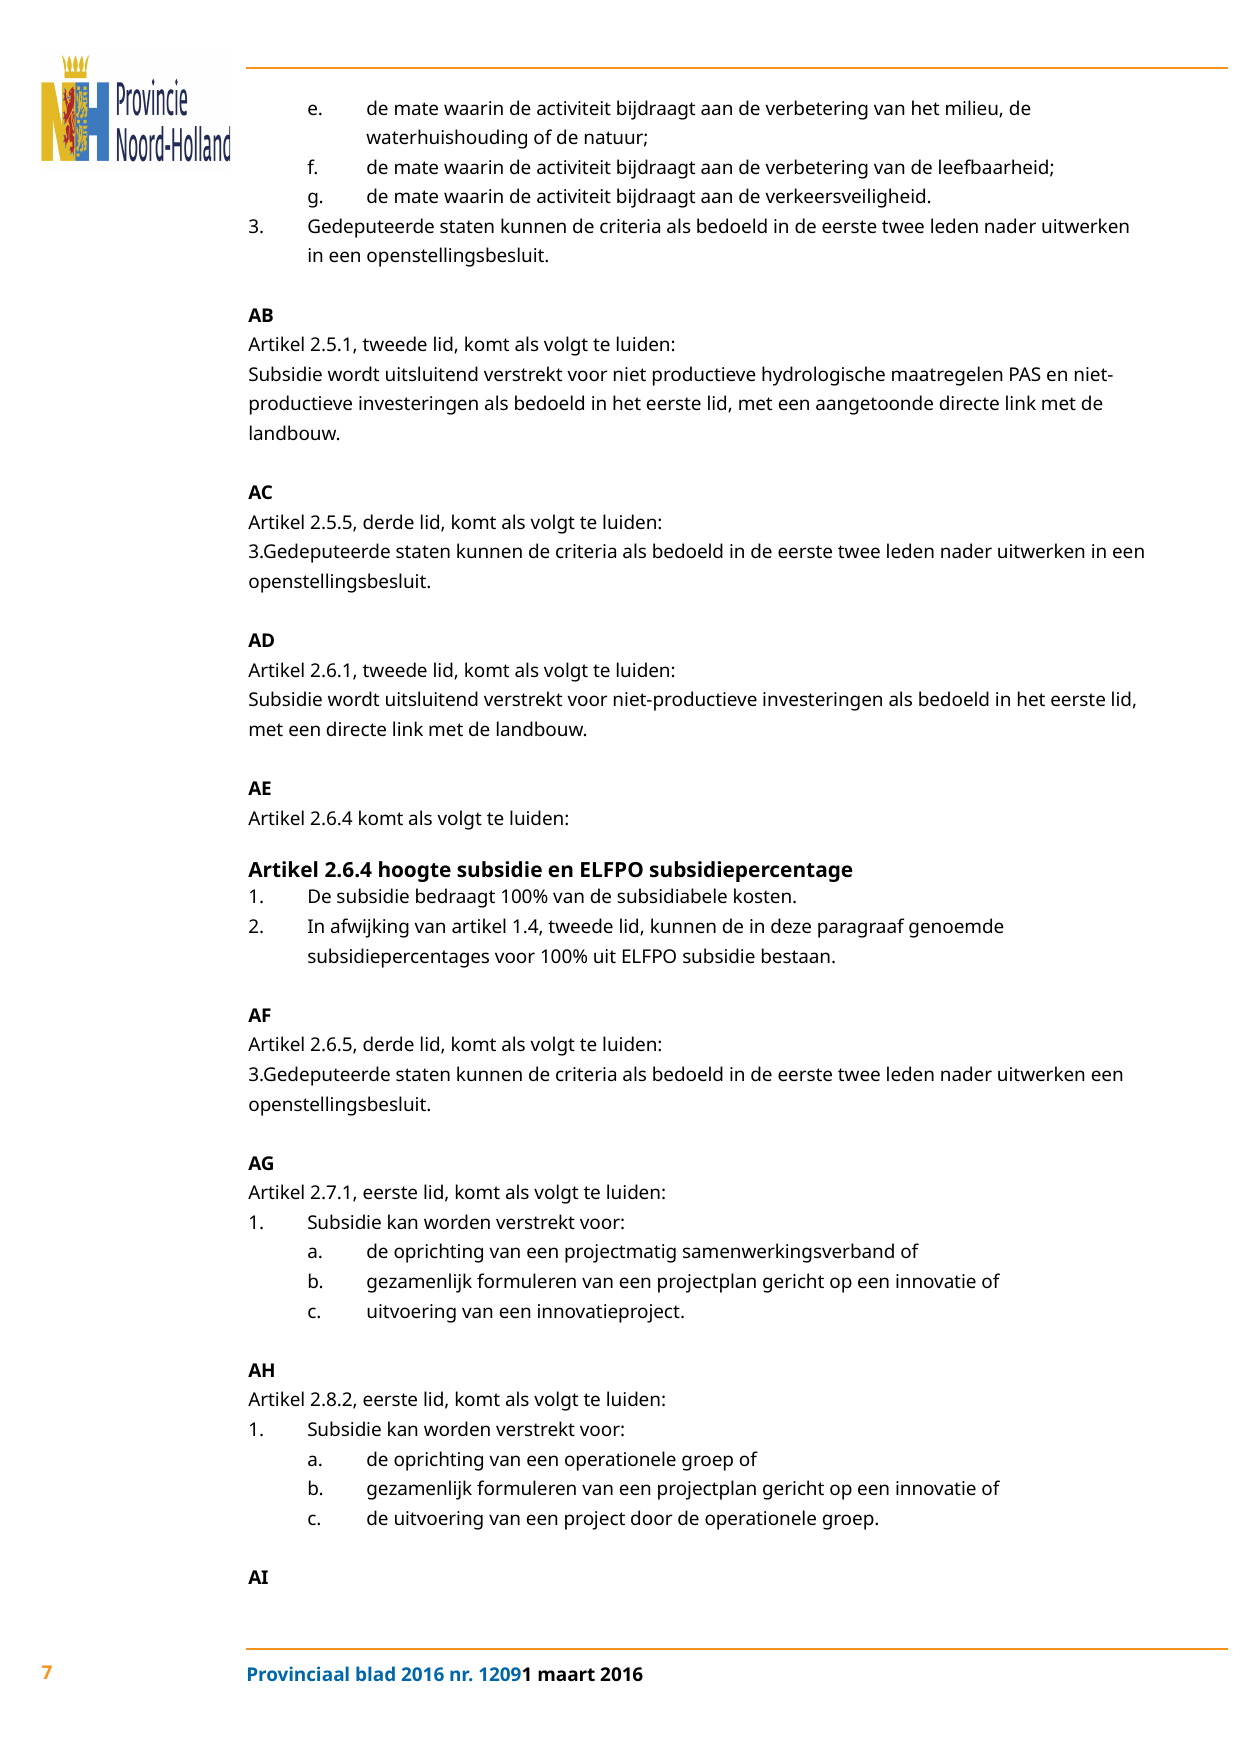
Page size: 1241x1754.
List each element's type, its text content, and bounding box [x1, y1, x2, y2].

list Subsidie kan worden verstrekt voor: [248, 1416, 1152, 1442]
list gezamenlijk formuleren van een projectplan gericht op een innovatie of [307, 1268, 1152, 1294]
text AH [248, 1357, 1152, 1383]
text Artikel 2.6.5, derde lid, komt als volgt te luiden: [248, 1032, 1152, 1057]
list de mate waarin de activiteit bijdraagt aan de verbetering van het milieu, de waterhuishouding of de natuur; [307, 95, 1152, 150]
list De subsidie bedraagt 100% van de subsidiabele kosten. [248, 884, 1152, 909]
text AC [248, 479, 1152, 505]
list In afwijking van artikel 1.4, tweede lid, kunnen de in deze paragraaf genoemde subsidiepercentages voor 100% uit ELFPO subsidie bestaan. [248, 913, 1152, 968]
list de mate waarin de activiteit bijdraagt aan de verkeersveiligheid. [307, 183, 1152, 209]
list de uitvoering van een project door de operationele groep. [307, 1505, 1152, 1531]
text Subsidie wordt uitsluitend verstrekt voor niet productieve hydrologische maatregelen PAS en niet-productieve investeringen als bedoeld in het eerste lid, met een aangetoonde directe link met de landbouw. [248, 361, 1152, 446]
text AD [248, 627, 1152, 653]
list de oprichting van een projectmatig samenwerkingsverband of [307, 1239, 1152, 1264]
text Artikel 2.6.1, tweede lid, komt als volgt te luiden: [248, 657, 1152, 683]
text Subsidie wordt uitsluitend verstrekt voor niet-productieve investeringen als bedoeld in het eerste lid, met een directe link met de landbouw. [248, 686, 1152, 742]
list Gedeputeerde staten kunnen de criteria als bedoeld in de eerste twee leden nader uitwerken in een openstellingsbesluit. [248, 213, 1152, 268]
list Subsidie kan worden verstrekt voor: [248, 1209, 1152, 1235]
text Artikel 2.8.2, eerste lid, komt als volgt te luiden: [248, 1387, 1152, 1412]
picture [41, 47, 231, 172]
text 3.Gedeputeerde staten kunnen de criteria als bedoeld in de eerste twee leden nader uitwerken in een openstellingsbesluit. [248, 538, 1152, 594]
text Artikel 2.6.4 hoogte subsidie en ELFPO subsidiepercentage [248, 855, 1152, 884]
text 3.Gedeputeerde staten kunnen de criteria als bedoeld in de eerste twee leden nader uitwerken een openstellingsbesluit. [248, 1061, 1152, 1116]
text Artikel 2.7.1, eerste lid, komt als volgt te luiden: [248, 1179, 1152, 1205]
text Artikel 2.5.5, derde lid, komt als volgt te luiden: [248, 509, 1152, 535]
list uitvoering van een innovatieproject. [307, 1298, 1152, 1323]
list de mate waarin de activiteit bijdraagt aan de verbetering van de leefbaarheid; [307, 154, 1152, 180]
text AG [248, 1150, 1152, 1176]
text AB [248, 302, 1152, 328]
text AF [248, 1002, 1152, 1028]
list gezamenlijk formuleren van een projectplan gericht op een innovatie of [307, 1475, 1152, 1501]
list de oprichting van een operationele groep of [307, 1446, 1152, 1471]
text AE [248, 775, 1152, 801]
text Artikel 2.6.4 komt als volgt te luiden: [248, 805, 1152, 831]
text Artikel 2.5.1, tweede lid, komt als volgt te luiden: [248, 331, 1152, 357]
text AI [248, 1564, 1152, 1590]
